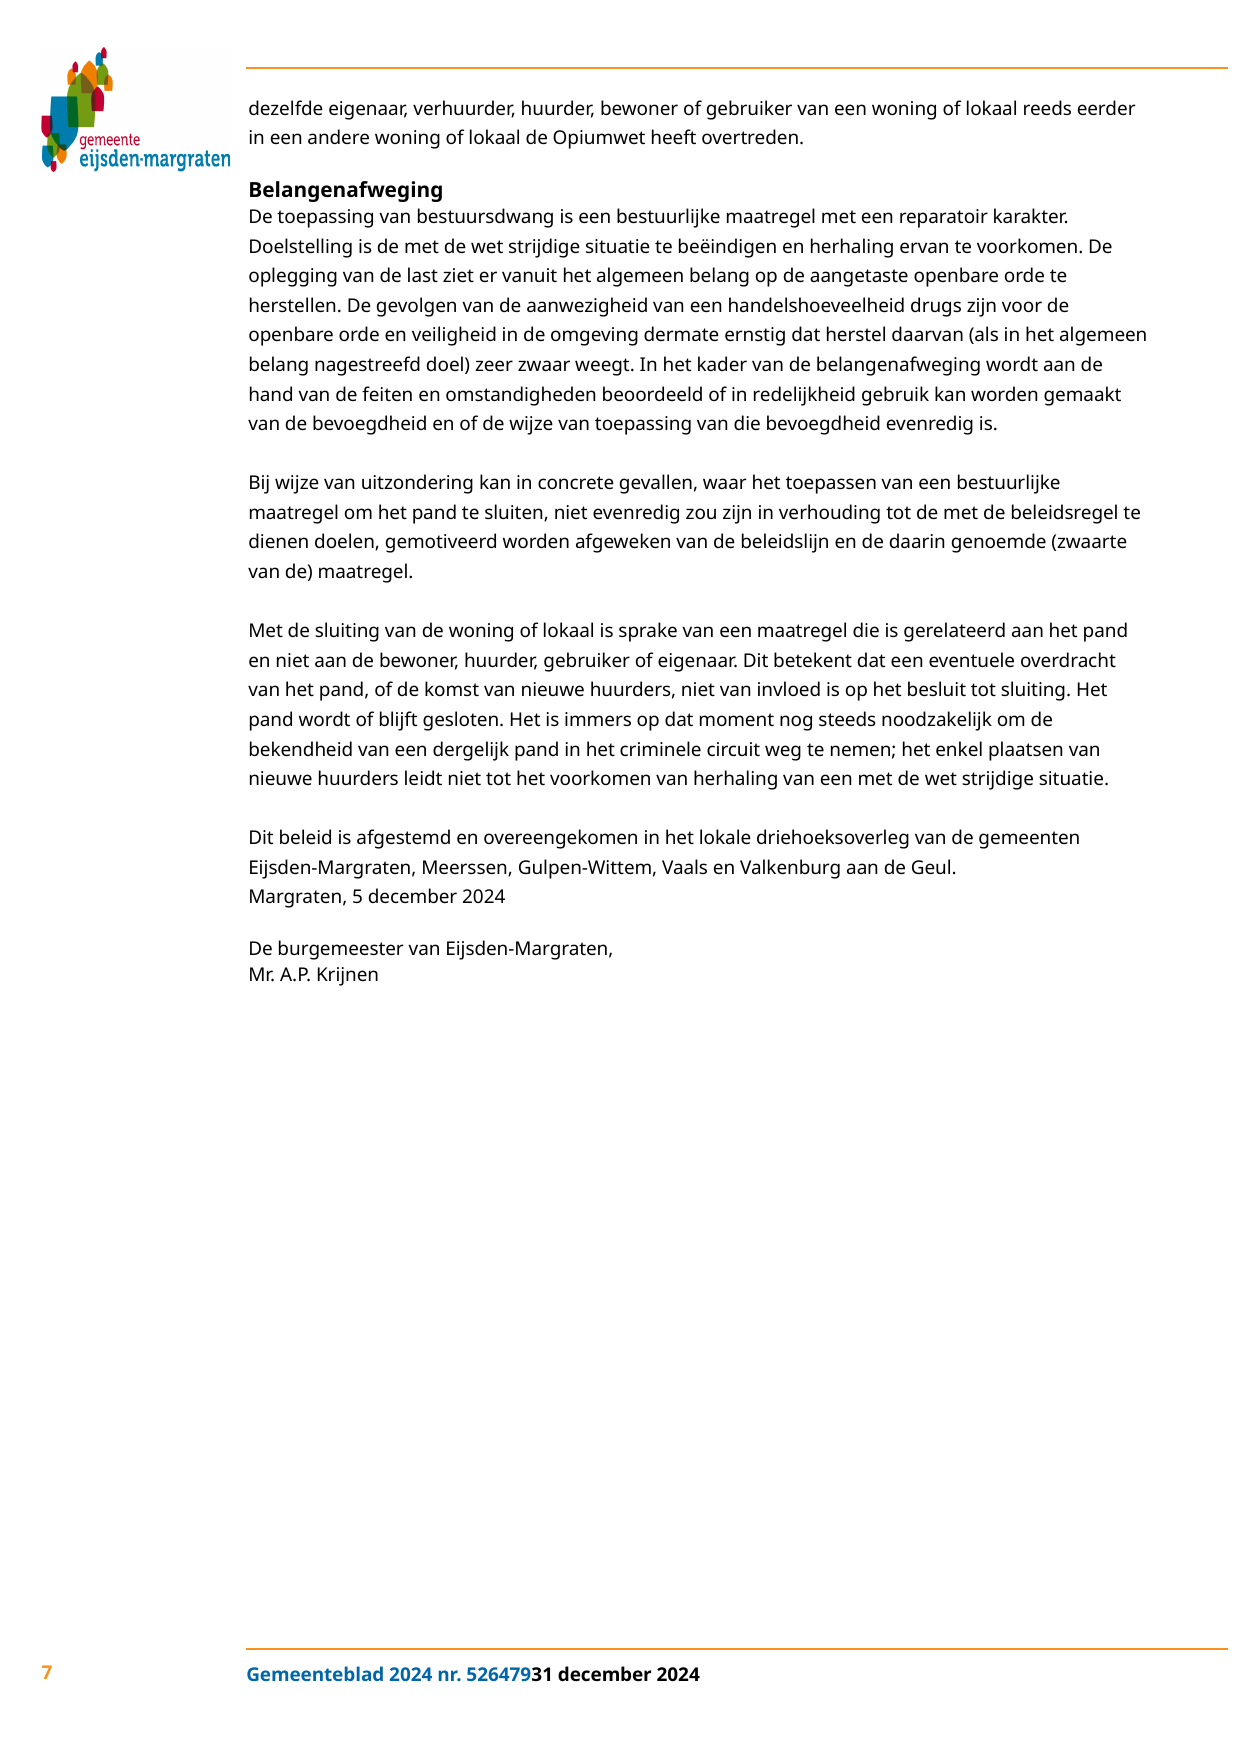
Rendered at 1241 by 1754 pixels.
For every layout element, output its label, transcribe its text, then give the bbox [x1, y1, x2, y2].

text Met de sluiting van de woning of lokaal is sprake van een maatregel die is gerelateerd aan het pand en niet aan de bewoner, huurder, gebruiker of eigenaar. Dit betekent dat een eventuele overdracht van het pand, of de komst van nieuwe huurders, niet van invloed is op het besluit tot sluiting. Het pand wordt of blijft gesloten. Het is immers op dat moment nog steeds noodzakelijk om de bekendheid van een dergelijk pand in het criminele circuit weg te nemen; het enkel plaatsen van nieuwe huurders leidt niet tot het voorkomen van herhaling van een met de wet strijdige situatie. [248, 617, 1152, 791]
text Margraten, 5 december 2024 [248, 884, 1152, 909]
text De burgemeester van Eijsden-Margraten, [248, 935, 1152, 961]
text Dit beleid is afgestemd en overeengekomen in het lokale driehoeksoverleg van de gemeenten Eijsden-Margraten, Meerssen, Gulpen-Wittem, Vaals en Valkenburg aan de Geul. [248, 824, 1152, 880]
text De toepassing van bestuursdwang is een bestuurlijke maatregel met een reparatoir karakter. Doelstelling is de met de wet strijdige situatie te beëindigen en herhaling ervan te voorkomen. De oplegging van de last ziet er vanuit het algemeen belang op de aangetaste openbare orde te herstellen. De gevolgen van de aanwezigheid van een handelshoeveelheid drugs zijn voor de openbare orde en veiligheid in de omgeving dermate ernstig dat herstel daarvan (als in het algemeen belang nagestreefd doel) zeer zwaar weegt. In het kader van de belangenafweging wordt aan de hand van de feiten en omstandigheden beoordeeld of in redelijkheid gebruik kan worden gemaakt van de bevoegdheid en of de wijze van toepassing van die bevoegdheid evenredig is. [248, 203, 1152, 436]
text Belangenafweging [248, 175, 1152, 203]
picture [41, 47, 231, 172]
text Mr. A.P. Krijnen [248, 961, 1152, 987]
text Bij wijze van uitzondering kan in concrete gevallen, waar het toepassen van een bestuurlijke maatregel om het pand te sluiten, niet evenredig zou zijn in verhouding tot de met de beleidsregel te dienen doelen, gemotiveerd worden afgeweken van de beleidslijn en de daarin genoemde (zwaarte van de) maatregel. [248, 469, 1152, 584]
text dezelfde eigenaar, verhuurder, huurder, bewoner of gebruiker van een woning of lokaal reeds eerder in een andere woning of lokaal de Opiumwet heeft overtreden. [248, 95, 1152, 150]
